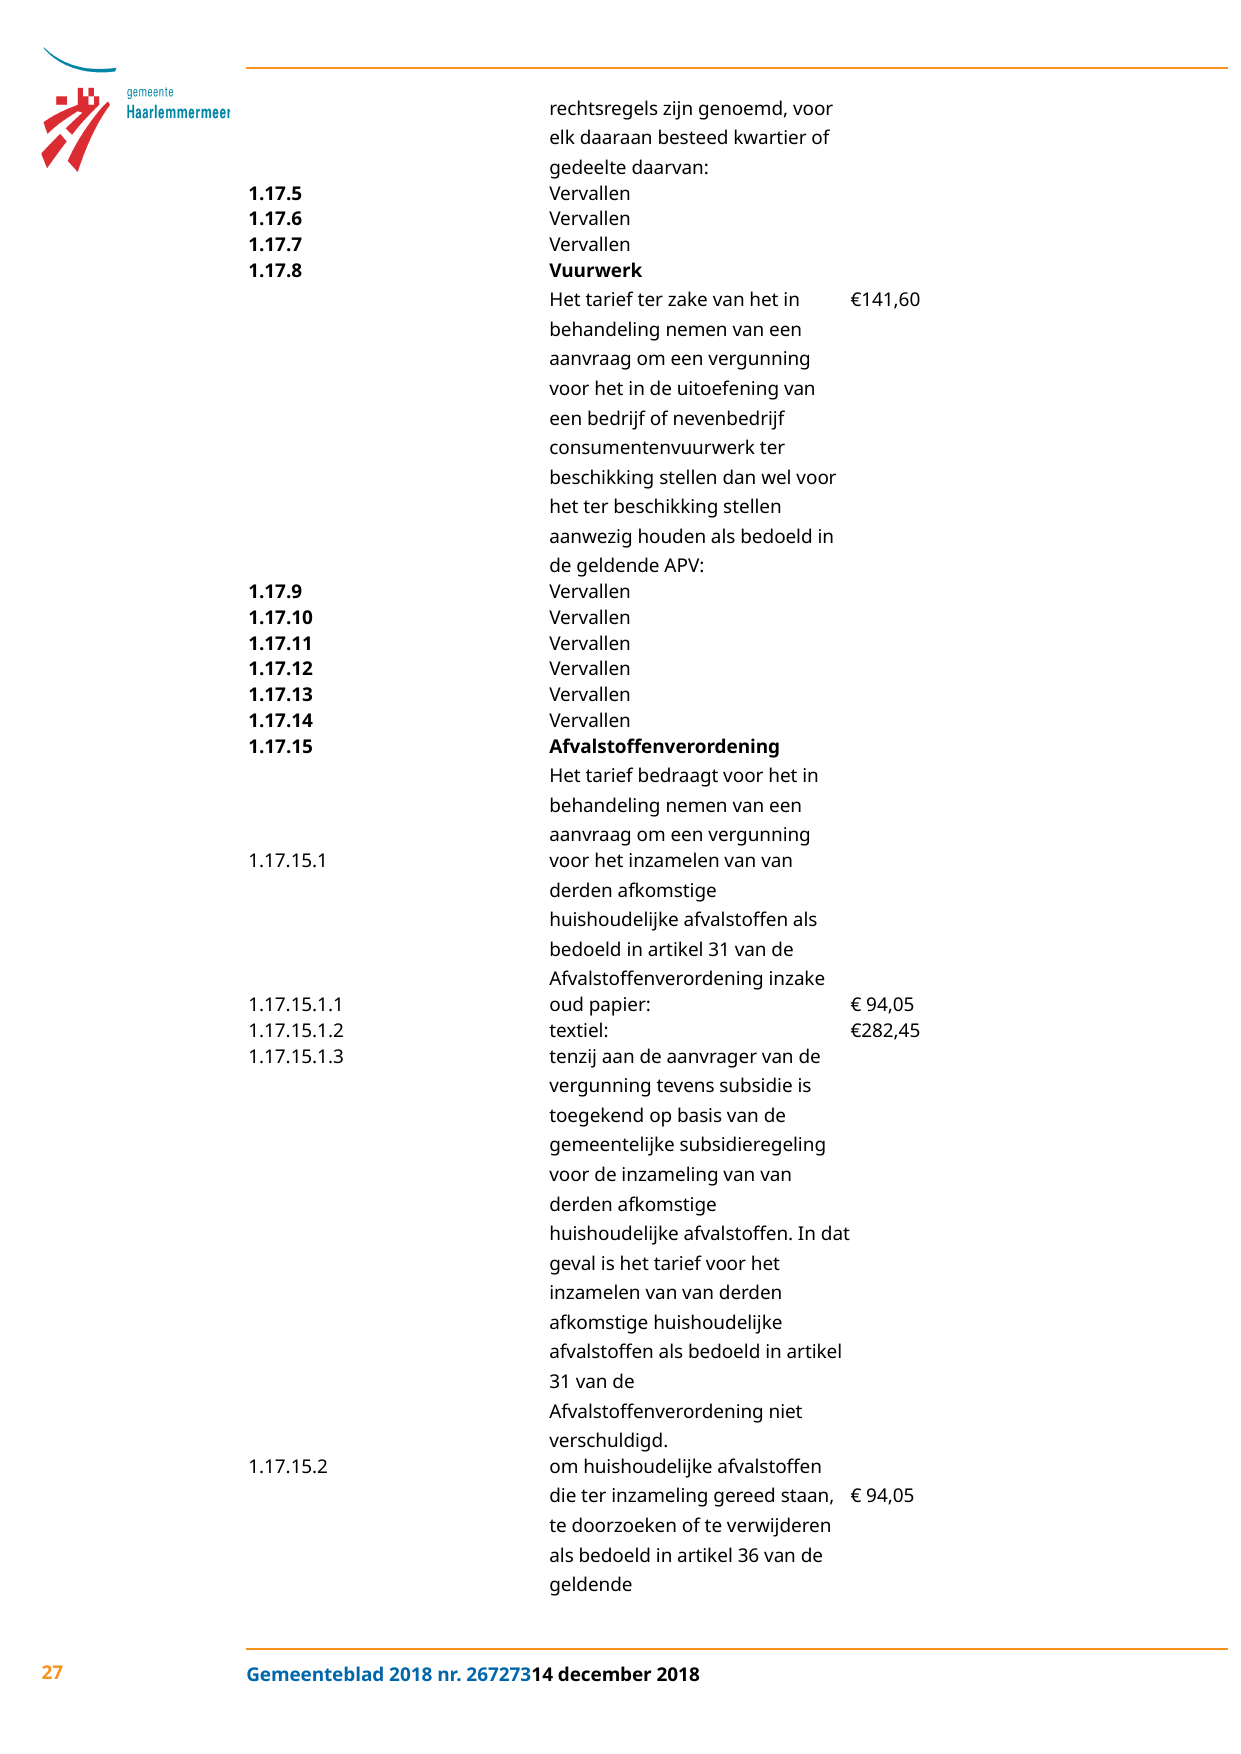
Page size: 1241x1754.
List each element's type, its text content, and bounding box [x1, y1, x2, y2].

table_cell voor het inzamelen van van derden afkomstige huishoudelijke afvalstoffen als bedoeld in artikel 31 van de Afvalstoffenverordening inzake [549, 847, 850, 991]
table_cell tenzij aan de aanvrager van de vergunning tevens subsidie is toegekend op basis van de gemeentelijke subsidieregeling voor de inzameling van van derden afkomstige huishoudelijke afvalstoffen. In dat geval is het tarief voor het inzamelen van van derden afkomstige huishoudelijke afvalstoffen als bedoeld in artikel 31 van de Afvalstoffenverordening niet verschuldigd. [549, 1043, 850, 1453]
table_cell 1.17.15.1.3 [248, 1043, 549, 1453]
table_cell Vervallen [549, 604, 850, 630]
table_cell [850, 205, 1152, 231]
table_cell Vervallen [549, 205, 850, 231]
table_cell € 94,05 [850, 1453, 1152, 1597]
table_cell 1.17.5 [248, 180, 549, 205]
table_cell 1.17.15.2 [248, 1453, 549, 1597]
table_cell 1.17.15.1.2 [248, 1017, 549, 1043]
table_cell Vervallen [549, 231, 850, 257]
table_cell [248, 95, 549, 180]
table_cell 1.17.15 [248, 733, 549, 847]
table_cell [850, 604, 1152, 630]
table_cell [850, 847, 1152, 991]
table_cell Vervallen [549, 180, 850, 205]
table_cell 1.17.13 [248, 681, 549, 707]
table_cell Afvalstoffenverordening Het tarief bedraagt voor het in behandeling nemen van een aanvraag om een vergunning [549, 733, 850, 847]
table_cell 1.17.9 [248, 579, 549, 604]
table_cell 1.17.10 [248, 604, 549, 630]
table_cell [850, 1043, 1152, 1453]
table_cell 1.17.14 [248, 707, 549, 733]
table_cell [850, 95, 1152, 180]
table_cell 1.17.15.1.1 [248, 991, 549, 1017]
table_cell Vervallen [549, 579, 850, 604]
table_cell om huishoudelijke afvalstoffen die ter inzameling gereed staan, te doorzoeken of te verwijderen als bedoeld in artikel 36 van de geldende [549, 1453, 850, 1597]
table_cell rechtsregels zijn genoemd, voor elk daaraan besteed kwartier of gedeelte daarvan: [549, 95, 850, 180]
table_cell € 94,05 [850, 991, 1152, 1017]
table_cell textiel: [549, 1017, 850, 1043]
table_cell Vervallen [549, 630, 850, 656]
table_cell 1.17.8 [248, 257, 549, 578]
table_cell Vuurwerk Het tarief ter zake van het in behandeling nemen van een aanvraag om een vergunning voor het in de uitoefening van een bedrijf of nevenbedrijf consumentenvuurwerk ter beschikking stellen dan wel voor het ter beschikking stellen aanwezig houden als bedoeld in de geldende APV: [549, 257, 850, 578]
table_cell €141,60 [850, 257, 1152, 578]
table_cell 1.17.12 [248, 656, 549, 681]
table_cell 1.17.7 [248, 231, 549, 257]
table_cell oud papier: [549, 991, 850, 1017]
picture [41, 47, 231, 172]
table_cell Vervallen [549, 707, 850, 733]
table_cell Vervallen [549, 681, 850, 707]
table_cell [850, 231, 1152, 257]
table_cell €282,45 [850, 1017, 1152, 1043]
table_cell [850, 656, 1152, 681]
table_cell [850, 733, 1152, 847]
table_cell 1.17.11 [248, 630, 549, 656]
table_cell [850, 707, 1152, 733]
table_cell Vervallen [549, 656, 850, 681]
table_cell 1.17.15.1 [248, 847, 549, 991]
table_cell 1.17.6 [248, 205, 549, 231]
table_cell [850, 180, 1152, 205]
table_cell [850, 681, 1152, 707]
table_cell [850, 630, 1152, 656]
table_cell [850, 579, 1152, 604]
